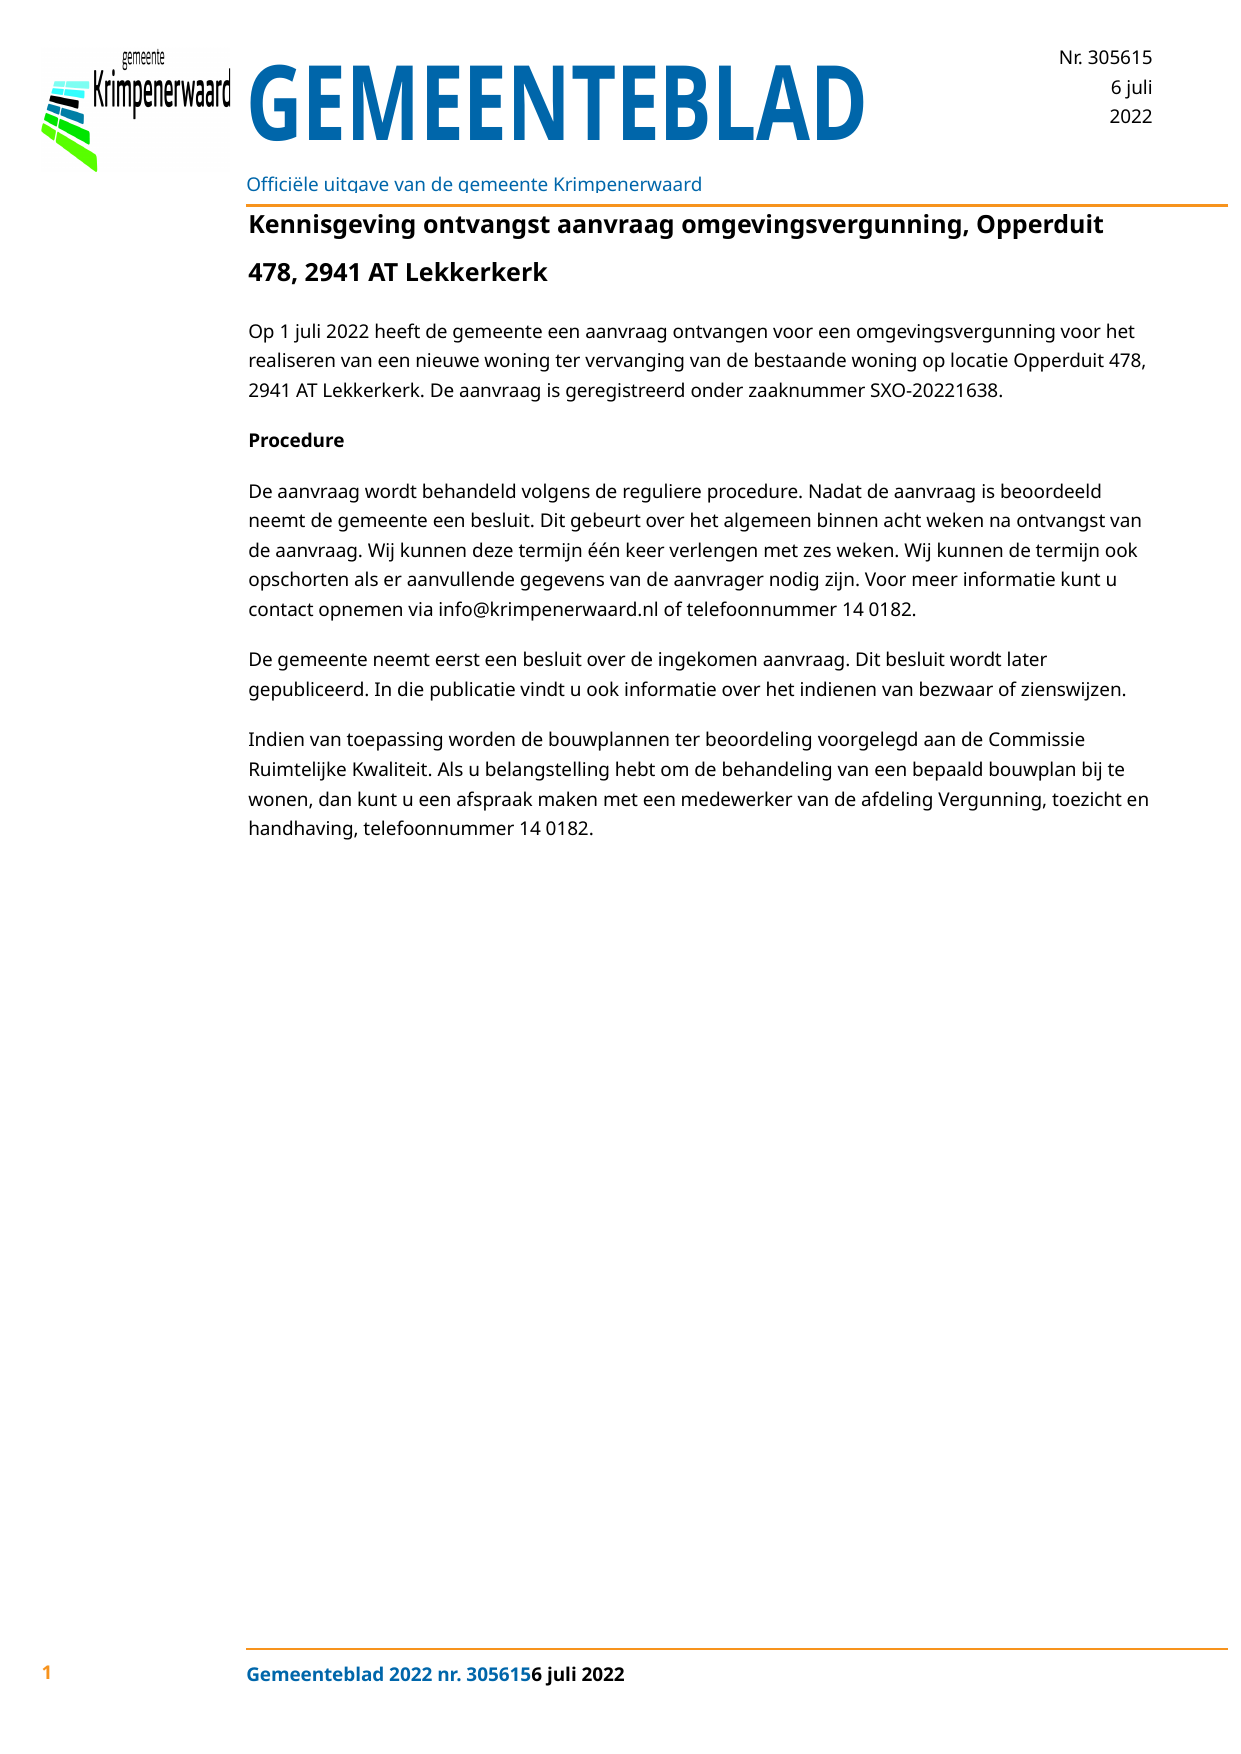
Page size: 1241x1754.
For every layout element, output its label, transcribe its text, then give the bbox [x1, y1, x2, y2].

text Kennisgeving ontvangst aanvraag omgevingsvergunning, Opperduit 478, 2941 AT Lekkerkerk [248, 207, 1152, 288]
text Indien van toepassing worden de bouwplannen ter beoordeling voorgelegd aan de Commissie Ruimtelijke Kwaliteit. Als u belangstelling hebt om de behandeling van een bepaald bouwplan bij te wonen, dan kunt u een afspraak maken met een medewerker van de afdeling Vergunning, toezicht en handhaving, telefoonnummer 14 0182. [248, 727, 1152, 841]
text De aanvraag wordt behandeld volgens de reguliere procedure. Nadat de aanvraag is beoordeeld neemt de gemeente een besluit. Dit gebeurt over het algemeen binnen acht weken na ontvangst van de aanvraag. Wij kunnen deze termijn één keer verlengen met zes weken. Wij kunnen de termijn ook opschorten als er aanvullende gegevens van de aanvrager nodig zijn. Voor meer informatie kunt u contact opnemen via info@krimpenerwaard.nl of telefoonnummer 14 0182. [248, 478, 1152, 622]
text De gemeente neemt eerst een besluit over de ingekomen aanvraag. Dit besluit wordt later gepubliceerd. In die publicatie vindt u ook informatie over het indienen van bezwaar of zienswijzen. [248, 647, 1152, 702]
text Procedure [248, 427, 1152, 453]
text Op 1 juli 2022 heeft de gemeente een aanvraag ontvangen voor een omgevingsvergunning voor het realiseren van een nieuwe woning ter vervanging van de bestaande woning op locatie Opperduit 478, 2941 AT Lekkerkerk. De aanvraag is geregistreerd onder zaaknummer SXO-20221638. [248, 318, 1152, 403]
picture [41, 47, 231, 172]
